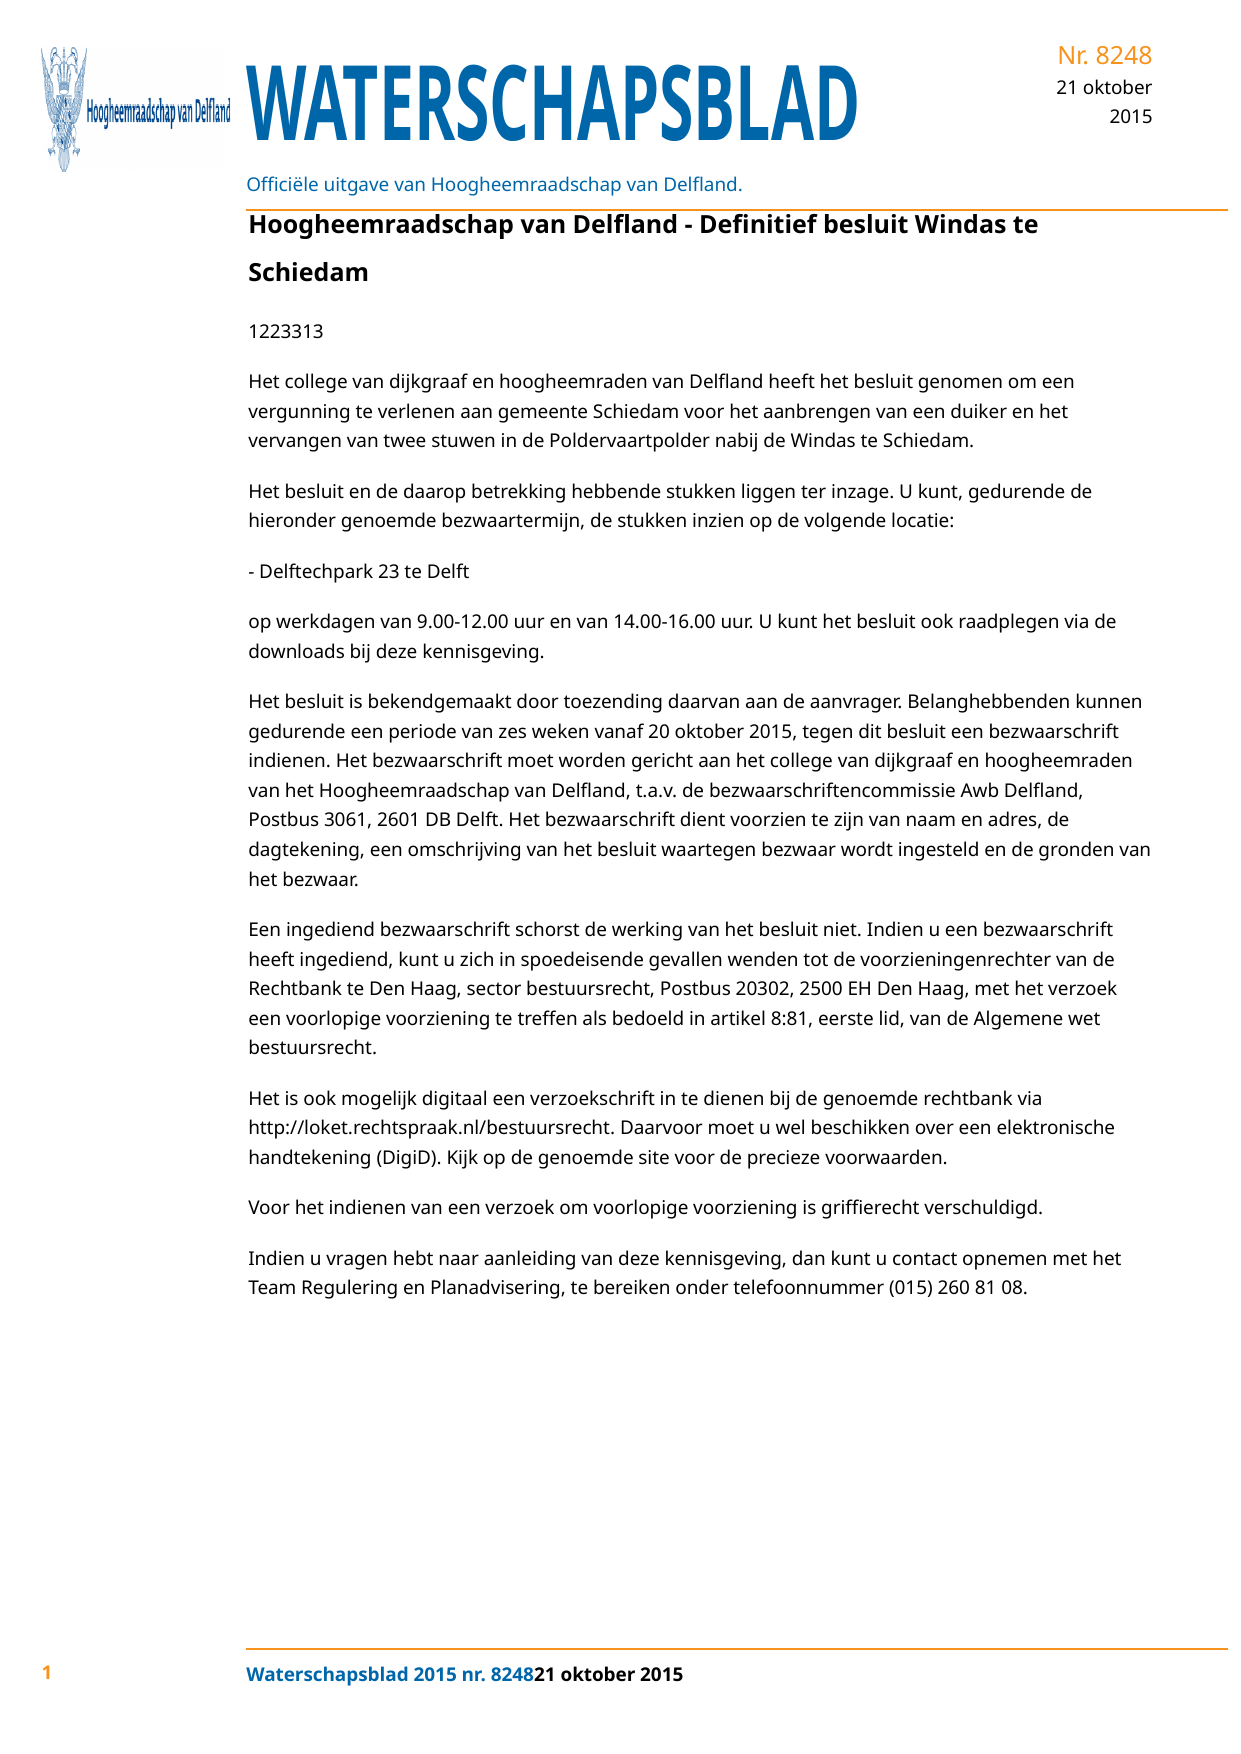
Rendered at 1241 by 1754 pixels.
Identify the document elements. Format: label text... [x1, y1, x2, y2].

text Hoogheemraadschap van Delfland - Definitief besluit Windas te Schiedam [248, 211, 1152, 288]
text 1223313 [248, 318, 1152, 344]
text Het is ook mogelijk digitaal een verzoekschrift in te dienen bij de genoemde rechtbank via http://loket.rechtspraak.nl/bestuursrecht. Daarvoor moet u wel beschikken over een elektronische handtekening (DigiD). Kijk op de genoemde site voor de precieze voorwaarden. [248, 1085, 1152, 1170]
text Het besluit is bekendgemaakt door toezending daarvan aan de aanvrager. Belanghebbenden kunnen gedurende een periode van zes weken vanaf 20 oktober 2015, tegen dit besluit een bezwaarschrift indienen. Het bezwaarschrift moet worden gericht aan het college van dijkgraaf en hoogheemraden van het Hoogheemraadschap van Delfland, t.a.v. de bezwaarschriftencommissie Awb Delfland, Postbus 3061, 2601 DB Delft. Het bezwaarschrift dient voorzien te zijn van naam en adres, de dagtekening, een omschrijving van het besluit waartegen bezwaar wordt ingesteld en de gronden van het bezwaar. [248, 688, 1152, 892]
picture [41, 47, 231, 172]
text op werkdagen van 9.00-12.00 uur en van 14.00-16.00 uur. U kunt het besluit ook raadplegen via de downloads bij deze kennisgeving. [248, 608, 1152, 664]
text Het college van dijkgraaf en hoogheemraden van Delfland heeft het besluit genomen om een vergunning te verlenen aan gemeente Schiedam voor het aanbrengen van een duiker en het vervangen van twee stuwen in de Poldervaartpolder nabij de Windas te Schiedam. [248, 368, 1152, 453]
text - Delftechpark 23 te Delft [248, 558, 1152, 584]
text Het besluit en de daarop betrekking hebbende stukken liggen ter inzage. U kunt, gedurende de hieronder genoemde bezwaartermijn, de stukken inzien op de volgende locatie: [248, 478, 1152, 533]
text Voor het indienen van een verzoek om voorlopige voorziening is griffierecht verschuldigd. [248, 1194, 1152, 1220]
text Indien u vragen hebt naar aanleiding van deze kennisgeving, dan kunt u contact opnemen met het Team Regulering en Planadvisering, te bereiken onder telefoonnummer (015) 260 81 08. [248, 1245, 1152, 1300]
text Een ingediend bezwaarschrift schorst de werking van het besluit niet. Indien u een bezwaarschrift heeft ingediend, kunt u zich in spoedeisende gevallen wenden tot de voorzieningenrechter van de Rechtbank te Den Haag, sector bestuursrecht, Postbus 20302, 2500 EH Den Haag, met het verzoek een voorlopige voorziening te treffen als bedoeld in artikel 8:81, eerste lid, van de Algemene wet bestuursrecht. [248, 916, 1152, 1060]
